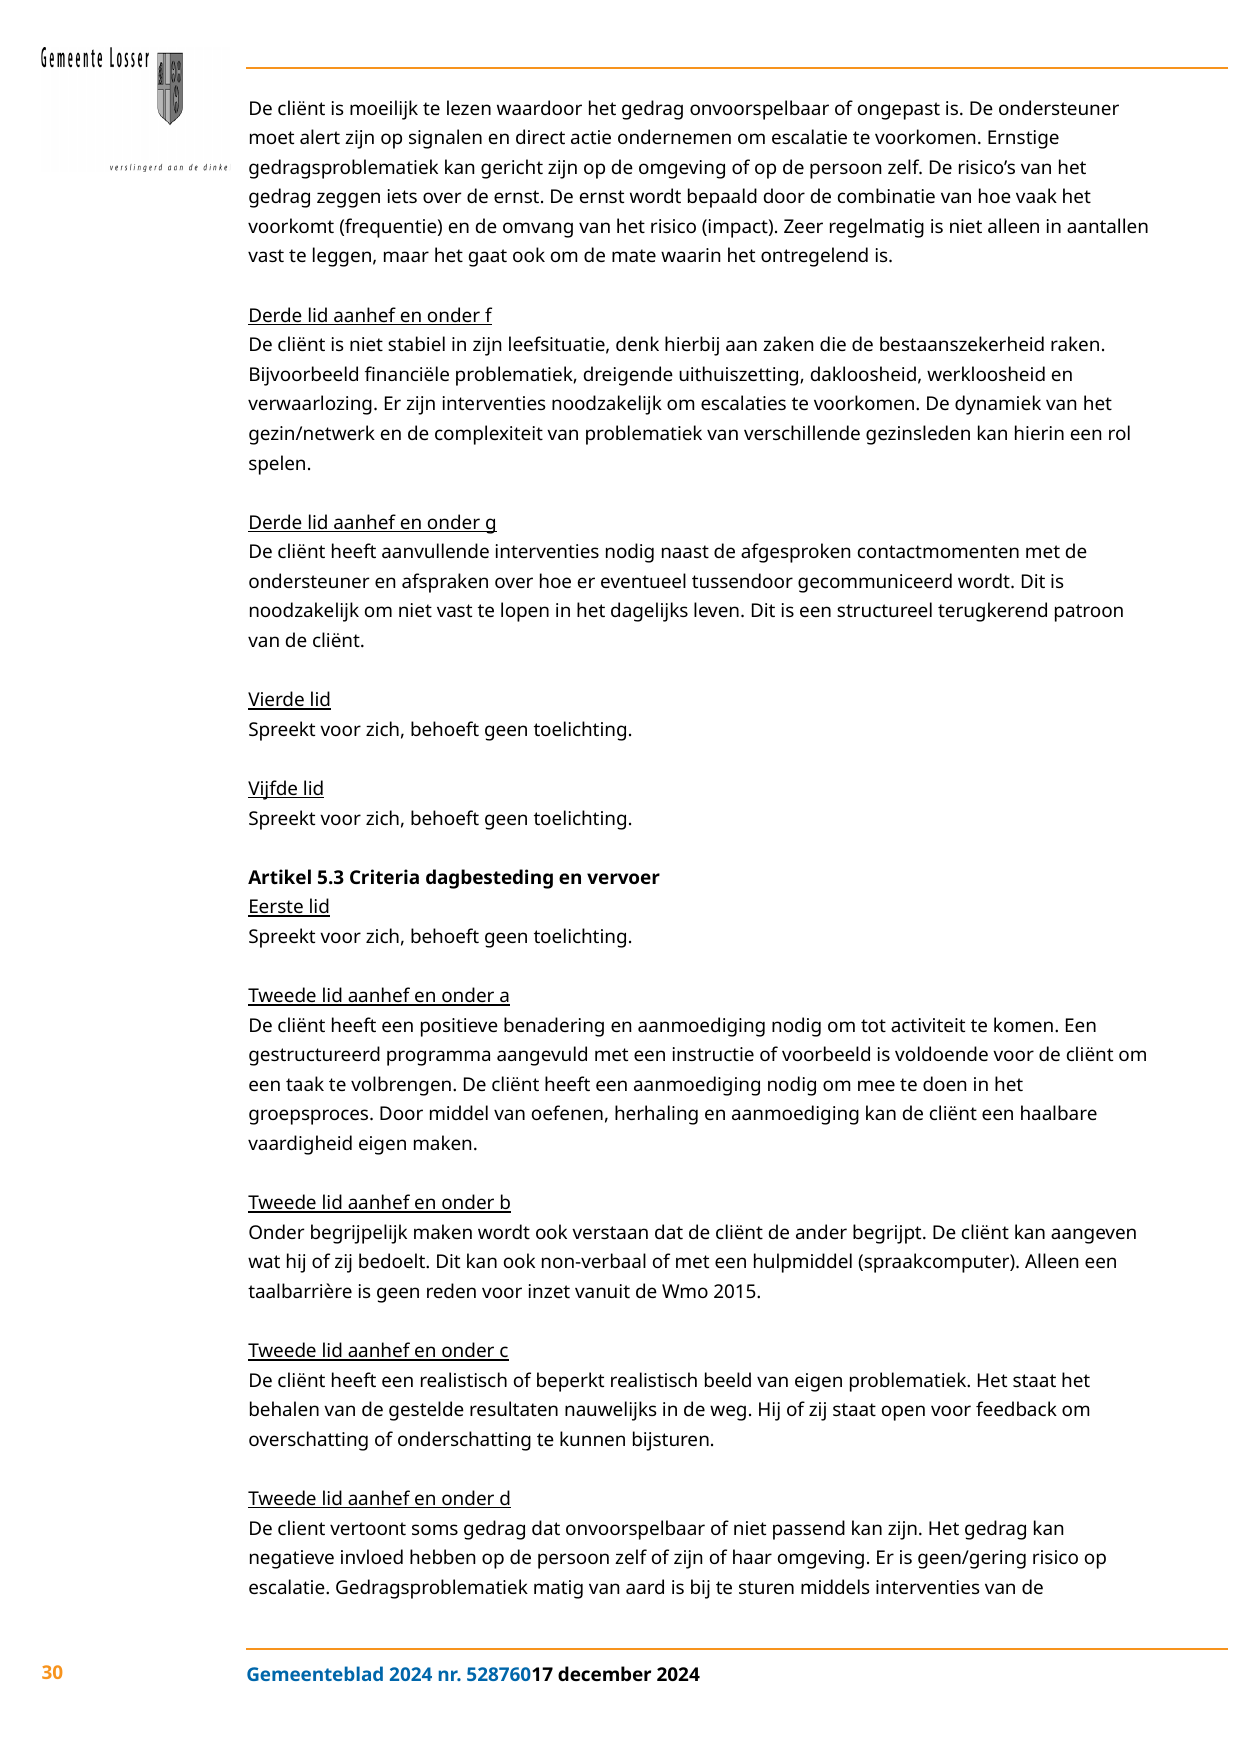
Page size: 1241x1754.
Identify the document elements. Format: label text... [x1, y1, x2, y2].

text Derde lid aanhef en onder f [248, 302, 1152, 328]
text De cliënt heeft een positieve benadering en aanmoediging nodig om tot activiteit te komen. Een gestructureerd programma aangevuld met een instructie of voorbeeld is voldoende voor de cliënt om een taak te volbrengen. De cliënt heeft een aanmoediging nodig om mee te doen in het groepsproces. Door middel van oefenen, herhaling en aanmoediging kan de cliënt een haalbare vaardigheid eigen maken. [248, 1012, 1152, 1156]
text Onder begrijpelijk maken wordt ook verstaan dat de cliënt de ander begrijpt. De cliënt kan aangeven wat hij of zij bedoelt. Dit kan ook non-verbaal of met een hulpmiddel (spraakcomputer). Alleen een taalbarrière is geen reden voor inzet vanuit de Wmo 2015. [248, 1219, 1152, 1304]
text Tweede lid aanhef en onder a [248, 982, 1152, 1008]
picture [41, 47, 231, 172]
text Derde lid aanhef en onder g [248, 509, 1152, 535]
text Tweede lid aanhef en onder c [248, 1337, 1152, 1363]
text Artikel 5.3 Criteria dagbesteding en vervoer [248, 864, 1152, 890]
text De cliënt heeft aanvullende interventies nodig naast de afgesproken contactmomenten met de ondersteuner en afspraken over hoe er eventueel tussendoor gecommuniceerd wordt. Dit is noodzakelijk om niet vast te lopen in het dagelijks leven. Dit is een structureel terugkerend patroon van de cliënt. [248, 538, 1152, 653]
text Spreekt voor zich, behoeft geen toelichting. [248, 716, 1152, 742]
text De cliënt is moeilijk te lezen waardoor het gedrag onvoorspelbaar of ongepast is. De ondersteuner moet alert zijn op signalen en direct actie ondernemen om escalatie te voorkomen. Ernstige gedragsproblematiek kan gericht zijn op de omgeving of op de persoon zelf. De risico’s van het gedrag zeggen iets over de ernst. De ernst wordt bepaald door de combinatie van hoe vaak het voorkomt (frequentie) en de omvang van het risico (impact). Zeer regelmatig is niet alleen in aantallen vast te leggen, maar het gaat ook om de mate waarin het ontregelend is. [248, 95, 1152, 268]
text Tweede lid aanhef en onder d [248, 1485, 1152, 1511]
text De cliënt heeft een realistisch of beperkt realistisch beeld van eigen problematiek. Het staat het behalen van de gestelde resultaten nauwelijks in de weg. Hij of zij staat open voor feedback om overschatting of onderschatting te kunnen bijsturen. [248, 1367, 1152, 1452]
text De cliënt is niet stabiel in zijn leefsituatie, denk hierbij aan zaken die de bestaanszekerheid raken. Bijvoorbeeld financiële problematiek, dreigende uithuiszetting, dakloosheid, werkloosheid en verwaarlozing. Er zijn interventies noodzakelijk om escalaties te voorkomen. De dynamiek van het gezin/netwerk en de complexiteit van problematiek van verschillende gezinsleden kan hierin een rol spelen. [248, 331, 1152, 476]
text Vijfde lid [248, 775, 1152, 801]
text De client vertoont soms gedrag dat onvoorspelbaar of niet passend kan zijn. Het gedrag kan negatieve invloed hebben op de persoon zelf of zijn of haar omgeving. Er is geen/gering risico op escalatie. Gedragsproblematiek matig van aard is bij te sturen middels interventies van de [248, 1515, 1152, 1600]
text Tweede lid aanhef en onder b [248, 1189, 1152, 1215]
text Vierde lid [248, 686, 1152, 712]
text Eerste lid [248, 893, 1152, 919]
text Spreekt voor zich, behoeft geen toelichting. [248, 805, 1152, 831]
text Spreekt voor zich, behoeft geen toelichting. [248, 923, 1152, 949]
